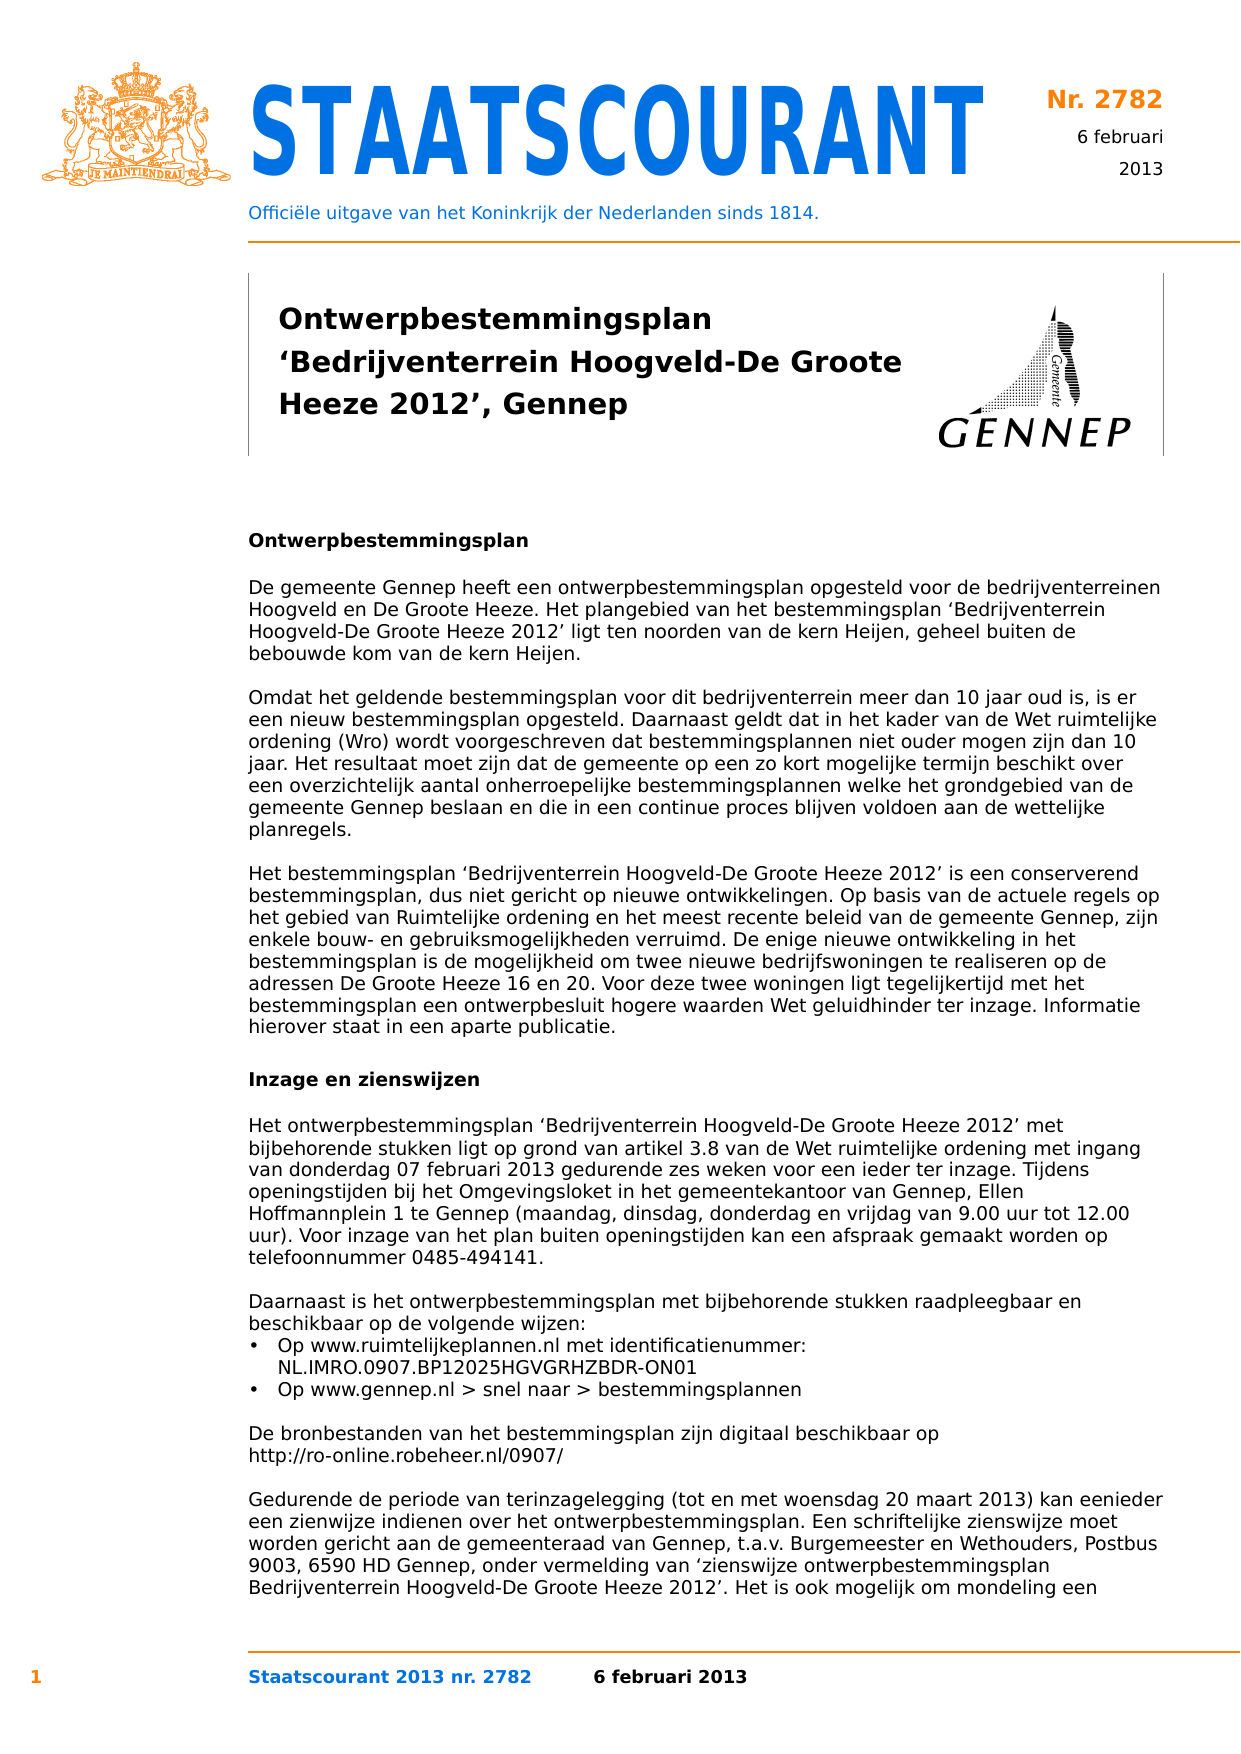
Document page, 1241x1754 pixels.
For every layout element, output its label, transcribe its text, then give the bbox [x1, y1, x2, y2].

table_header [25, 62, 248, 241]
text Omdat het geldende bestemmingsplan voor dit bedrijventerrein meer dan 10 jaar oud is, is er een nieuw bestemmingsplan opgesteld. Daarnaast geldt dat in het kader van de Wet ruimtelijke ordening (Wro) wordt voorgeschreven dat bestemmingsplannen niet ouder mogen zijn dan 10 jaar. Het resultaat moet zijn dat de gemeente op een zo kort mogelijke termijn beschikt over een overzichtelijk aantal onherroepelijke bestemmingsplannen welke het grondgebied van de gemeente Gennep beslaan en die in een continue proces blijven voldoen aan de wettelijke planregels. [248, 687, 1163, 841]
table_header STAATSCOURANT [248, 62, 998, 203]
text http://ro-online.robeheer.nl/0907/ [248, 1445, 1163, 1467]
table_cell 6 februari [998, 121, 1240, 153]
text • Op www.ruimtelijkeplannen.nl met identificatienummer: [248, 1335, 1163, 1357]
subtitle Inzage en zienswijzen [248, 1068, 1163, 1090]
text Het ontwerpbestemmingsplan ‘Bedrijventerrein Hoogveld-De Groote Heeze 2012’ met bijbehorende stukken ligt op grond van artikel 3.8 van de Wet ruimtelijke ordening met ingang van donderdag 07 februari 2013 gedurende zes weken voor een ieder ter inzage. Tijdens openingstijden bij het Omgevingsloket in het gemeentekantoor van Gennep, Ellen Hoffmannplein 1 te Gennep (maandag, dinsdag, donderdag en vrijdag van 9.00 uur tot 12.00 uur). Voor inzage van het plan buiten openingstijden kan een afspraak gemaakt worden op telefoonnummer 0485-494141. [248, 1115, 1163, 1269]
table_cell 2013 [998, 153, 1240, 203]
text NL.IMRO.0907.BP12025HGVGRHZBDR-ON01 [277, 1357, 1163, 1379]
subtitle Ontwerpbestemmingsplan ‘Bedrijventerrein Hoogveld-De Groote Heeze 2012’, Gennep [249, 273, 1163, 456]
text De bronbestanden van het bestemmingsplan zijn digitaal beschikbaar op [248, 1423, 1163, 1445]
picture [932, 302, 1134, 456]
text Het bestemmingsplan ‘Bedrijventerrein Hoogveld-De Groote Heeze 2012’ is een conserverend bestemmingsplan, dus niet gericht op nieuwe ontwikkelingen. Op basis van de actuele regels op het gebied van Ruimtelijke ordening en het meest recente beleid van de gemeente Gennep, zijn enkele bouw- en gebruiksmogelijkheden verruimd. De enige nieuwe ontwikkeling in het bestemmingsplan is de mogelijkheid om twee nieuwe bedrijfswoningen te realiseren op de adressen De Groote Heeze 16 en 20. Voor deze twee woningen ligt tegelijkertijd met het bestemmingsplan een ontwerpbesluit hogere waarden Wet geluidhinder ter inzage. Informatie hierover staat in een aparte publicatie. [248, 863, 1163, 1038]
table_header Nr. 2782 [998, 62, 1240, 121]
table_cell Officiële uitgave van het Koninkrijk der Nederlanden sinds 1814. [248, 203, 1240, 241]
text De gemeente Gennep heeft een ontwerpbestemmingsplan opgesteld voor de bedrijventerreinen Hoogveld en De Groote Heeze. Het plangebied van het bestemmingsplan ‘Bedrijventerrein Hoogveld-De Groote Heeze 2012’ ligt ten noorden van de kern Heijen, geheel buiten de bebouwde kom van de kern Heijen. [248, 577, 1163, 665]
text Gedurende de periode van terinzagelegging (tot en met woensdag 20 maart 2013) kan eenieder een zienwijze indienen over het ontwerpbestemmingsplan. Een schriftelijke zienswijze moet worden gericht aan de gemeenteraad van Gennep, t.a.v. Burgemeester en Wethouders, Postbus 9003, 6590 HD Gennep, onder vermelding van ‘zienswijze ontwerpbestemmingsplan Bedrijventerrein Hoogveld-De Groote Heeze 2012’. Het is ook mogelijk om mondeling een [248, 1489, 1163, 1599]
subtitle Ontwerpbestemmingsplan [248, 530, 1163, 552]
text • Op www.gennep.nl > snel naar > bestemmingsplannen [248, 1379, 1163, 1401]
picture [41, 62, 231, 186]
text Daarnaast is het ontwerpbestemmingsplan met bijbehorende stukken raadpleegbaar en beschikbaar op de volgende wijzen: [248, 1291, 1163, 1335]
